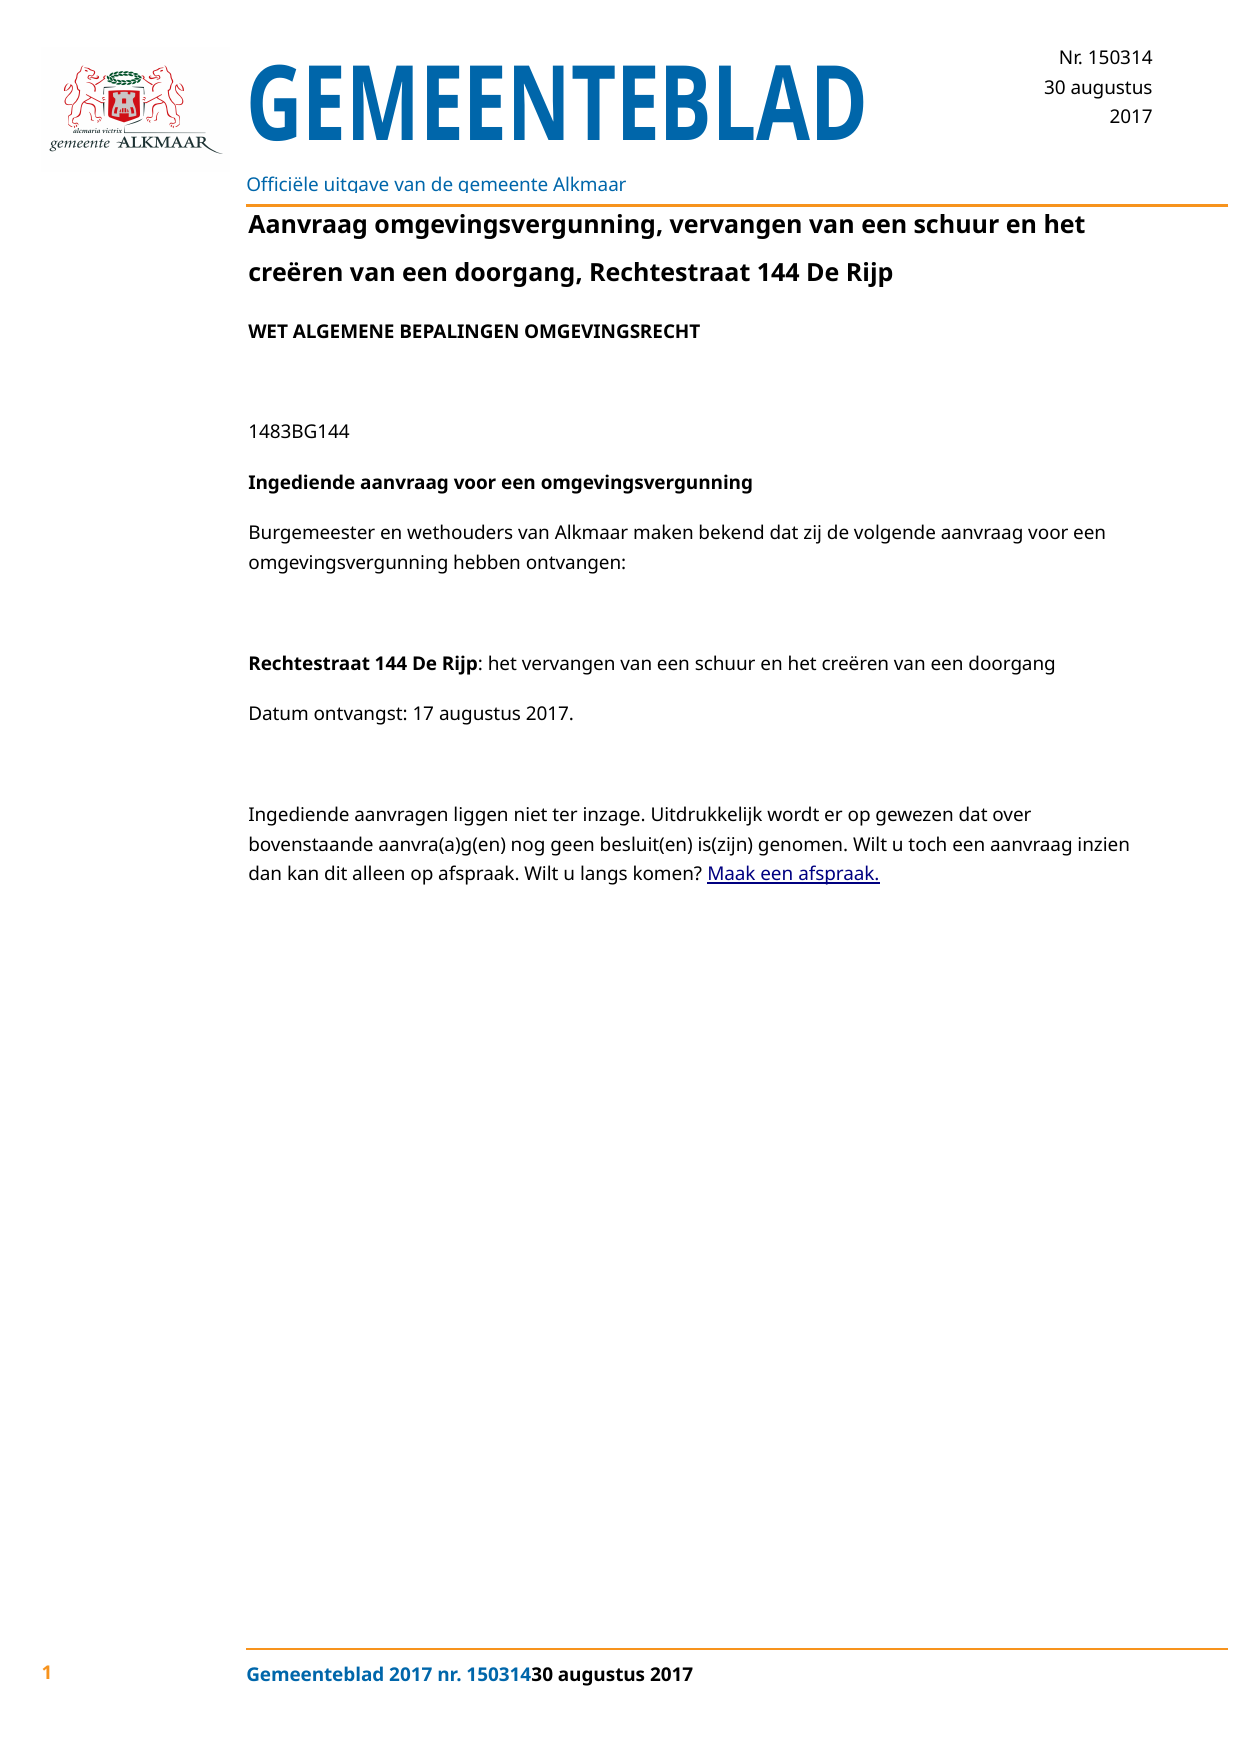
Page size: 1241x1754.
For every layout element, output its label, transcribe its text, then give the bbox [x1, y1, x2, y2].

text Datum ontvangst: 17 augustus 2017. [248, 700, 1152, 726]
text Rechtestraat 144 De Rijp: het vervangen van een schuur en het creëren van een doorgang [248, 650, 1152, 676]
text Aanvraag omgevingsvergunning, vervangen van een schuur en het creëren van een doorgang, Rechtestraat 144 De Rijp [248, 207, 1152, 288]
picture [41, 47, 231, 172]
text Ingediende aanvraag voor een omgevingsvergunning [248, 469, 1152, 495]
text WET ALGEMENE BEPALINGEN OMGEVINGSRECHT [248, 318, 1152, 344]
text Burgemeester en wethouders van Alkmaar maken bekend dat zij de volgende aanvraag voor een omgevingsvergunning hebben ontvangen: [248, 519, 1152, 575]
text 1483BG144 [248, 419, 1152, 444]
text Ingediende aanvragen liggen niet ter inzage. Uitdrukkelijk wordt er op gewezen dat over bovenstaande aanvra(a)g(en) nog geen besluit(en) is(zijn) genomen. Wilt u toch een aanvraag inzien dan kan dit alleen op afspraak. Wilt u langs komen? Maak een afspraak. [248, 801, 1152, 886]
